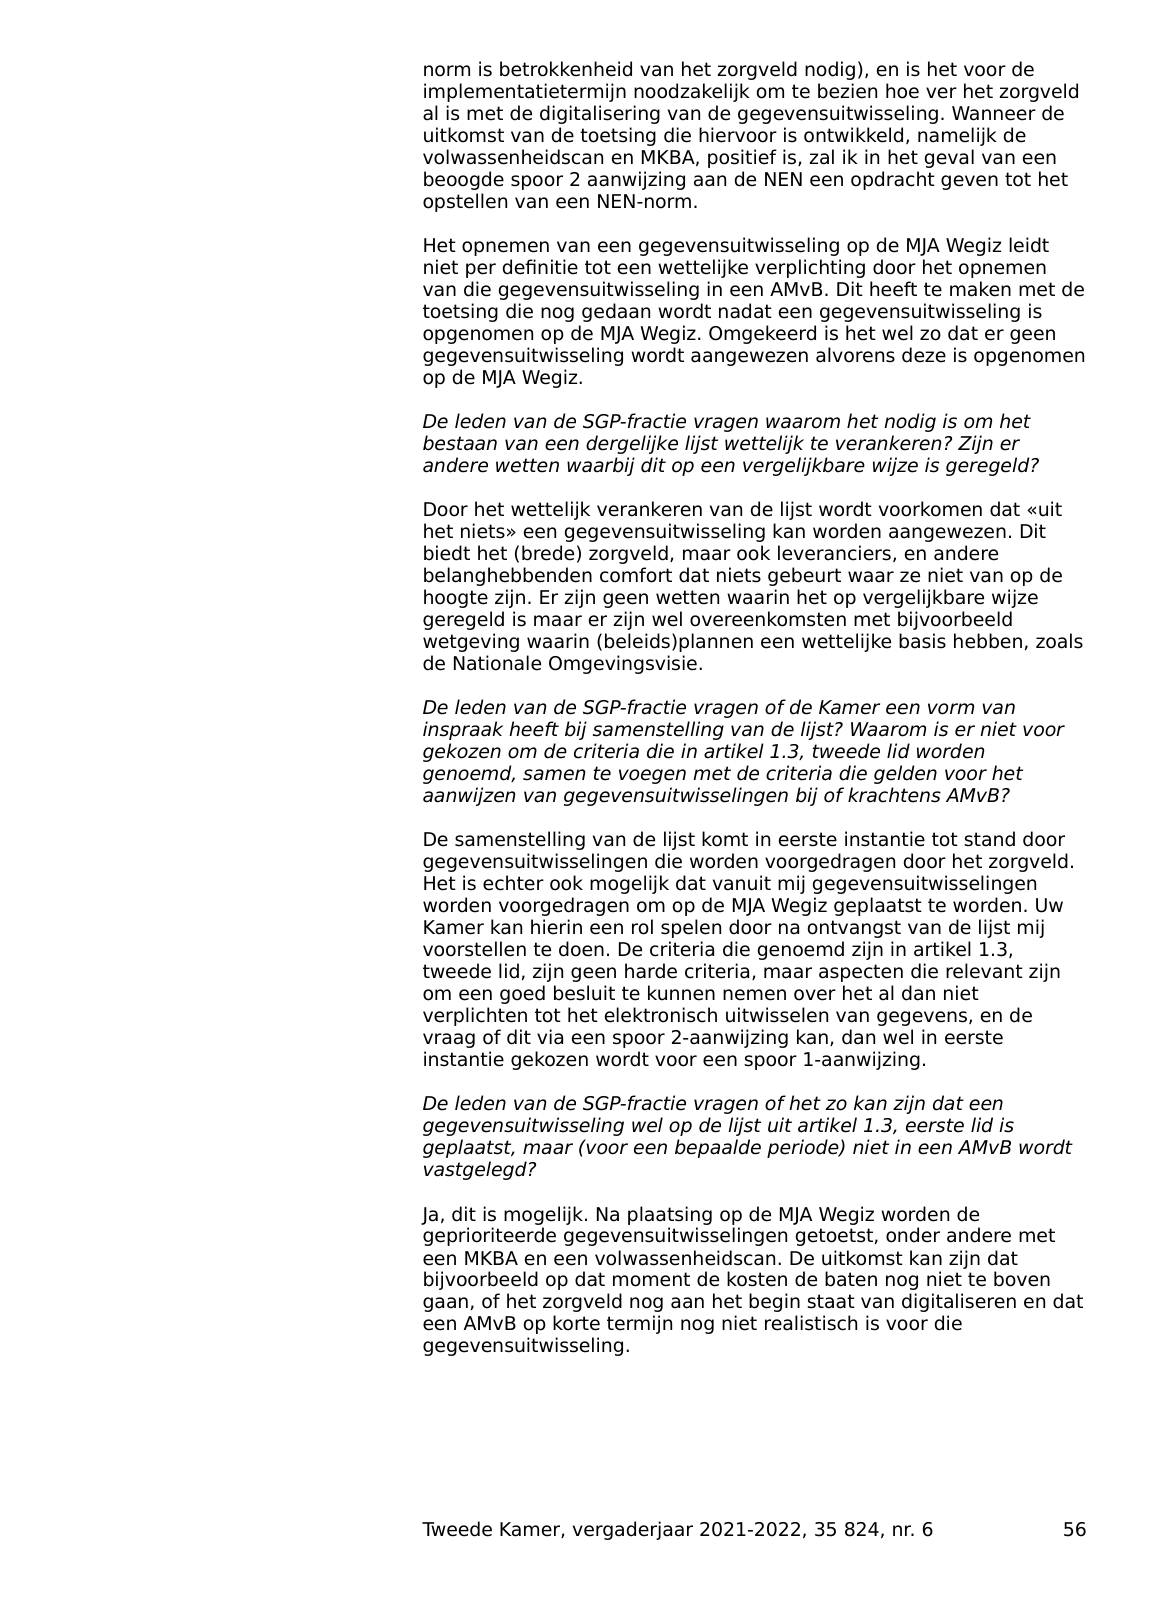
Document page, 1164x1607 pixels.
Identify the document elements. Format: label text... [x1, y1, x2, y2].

text Ja, dit is mogelijk. Na plaatsing op de MJA Wegiz worden de geprioriteerde gegevensuitwisselingen getoetst, onder andere met een MKBA en een volwassenheidscan. De uitkomst kan zijn dat bijvoorbeeld op dat moment de kosten de baten nog niet te boven gaan, of het zorgveld nog aan het begin staat van digitaliseren en dat een AMvB op korte termijn nog niet realistisch is voor die gegevensuitwisseling. [422, 1203, 1087, 1357]
text De leden van de SGP-fractie vragen of het zo kan zijn dat een gegevensuitwisseling wel op de lijst uit artikel 1.3, eerste lid is geplaatst, maar (voor een bepaalde periode) niet in een AMvB wordt vastgelegd? [422, 1093, 1087, 1181]
text norm is betrokkenheid van het zorgveld nodig), en is het voor de implementatietermijn noodzakelijk om te bezien hoe ver het zorgveld al is met de digitalisering van de gegevensuitwisseling. Wanneer de uitkomst van de toetsing die hiervoor is ontwikkeld, namelijk de volwassenheidscan en MKBA, positief is, zal ik in het geval van een beoogde spoor 2 aanwijzing aan de NEN een opdracht geven tot het opstellen van een NEN-norm. [422, 59, 1087, 213]
text De samenstelling van de lijst komt in eerste instantie tot stand door gegevensuitwisselingen die worden voorgedragen door het zorgveld. Het is echter ook mogelijk dat vanuit mij gegevensuitwisselingen worden voorgedragen om op de MJA Wegiz geplaatst te worden. Uw Kamer kan hierin een rol spelen door na ontvangst van de lijst mij voorstellen te doen. De criteria die genoemd zijn in artikel 1.3, tweede lid, zijn geen harde criteria, maar aspecten die relevant zijn om een goed besluit te kunnen nemen over het al dan niet verplichten tot het elektronisch uitwisselen van gegevens, en de vraag of dit via een spoor 2-aanwijzing kan, dan wel in eerste instantie gekozen wordt voor een spoor 1-aanwijzing. [422, 829, 1087, 1071]
text De leden van de SGP-fractie vragen of de Kamer een vorm van inspraak heeft bij samenstelling van de lijst? Waarom is er niet voor gekozen om de criteria die in artikel 1.3, tweede lid worden genoemd, samen te voegen met de criteria die gelden voor het aanwijzen van gegevensuitwisselingen bij of krachtens AMvB? [422, 697, 1087, 807]
text Het opnemen van een gegevensuitwisseling op de MJA Wegiz leidt niet per definitie tot een wettelijke verplichting door het opnemen van die gegevensuitwisseling in een AMvB. Dit heeft te maken met de toetsing die nog gedaan wordt nadat een gegevensuitwisseling is opgenomen op de MJA Wegiz. Omgekeerd is het wel zo dat er geen gegevensuitwisseling wordt aangewezen alvorens deze is opgenomen op de MJA Wegiz. [422, 235, 1087, 389]
text Door het wettelijk verankeren van de lijst wordt voorkomen dat «uit het niets» een gegevensuitwisseling kan worden aangewezen. Dit biedt het (brede) zorgveld, maar ook leveranciers, en andere belanghebbenden comfort dat niets gebeurt waar ze niet van op de hoogte zijn. Er zijn geen wetten waarin het op vergelijkbare wijze geregeld is maar er zijn wel overeenkomsten met bijvoorbeeld wetgeving waarin (beleids)plannen een wettelijke basis hebben, zoals de Nationale Omgevingsvisie. [422, 499, 1087, 675]
text De leden van de SGP-fractie vragen waarom het nodig is om het bestaan van een dergelijke lijst wettelijk te verankeren? Zijn er andere wetten waarbij dit op een vergelijkbare wijze is geregeld? [422, 411, 1087, 477]
